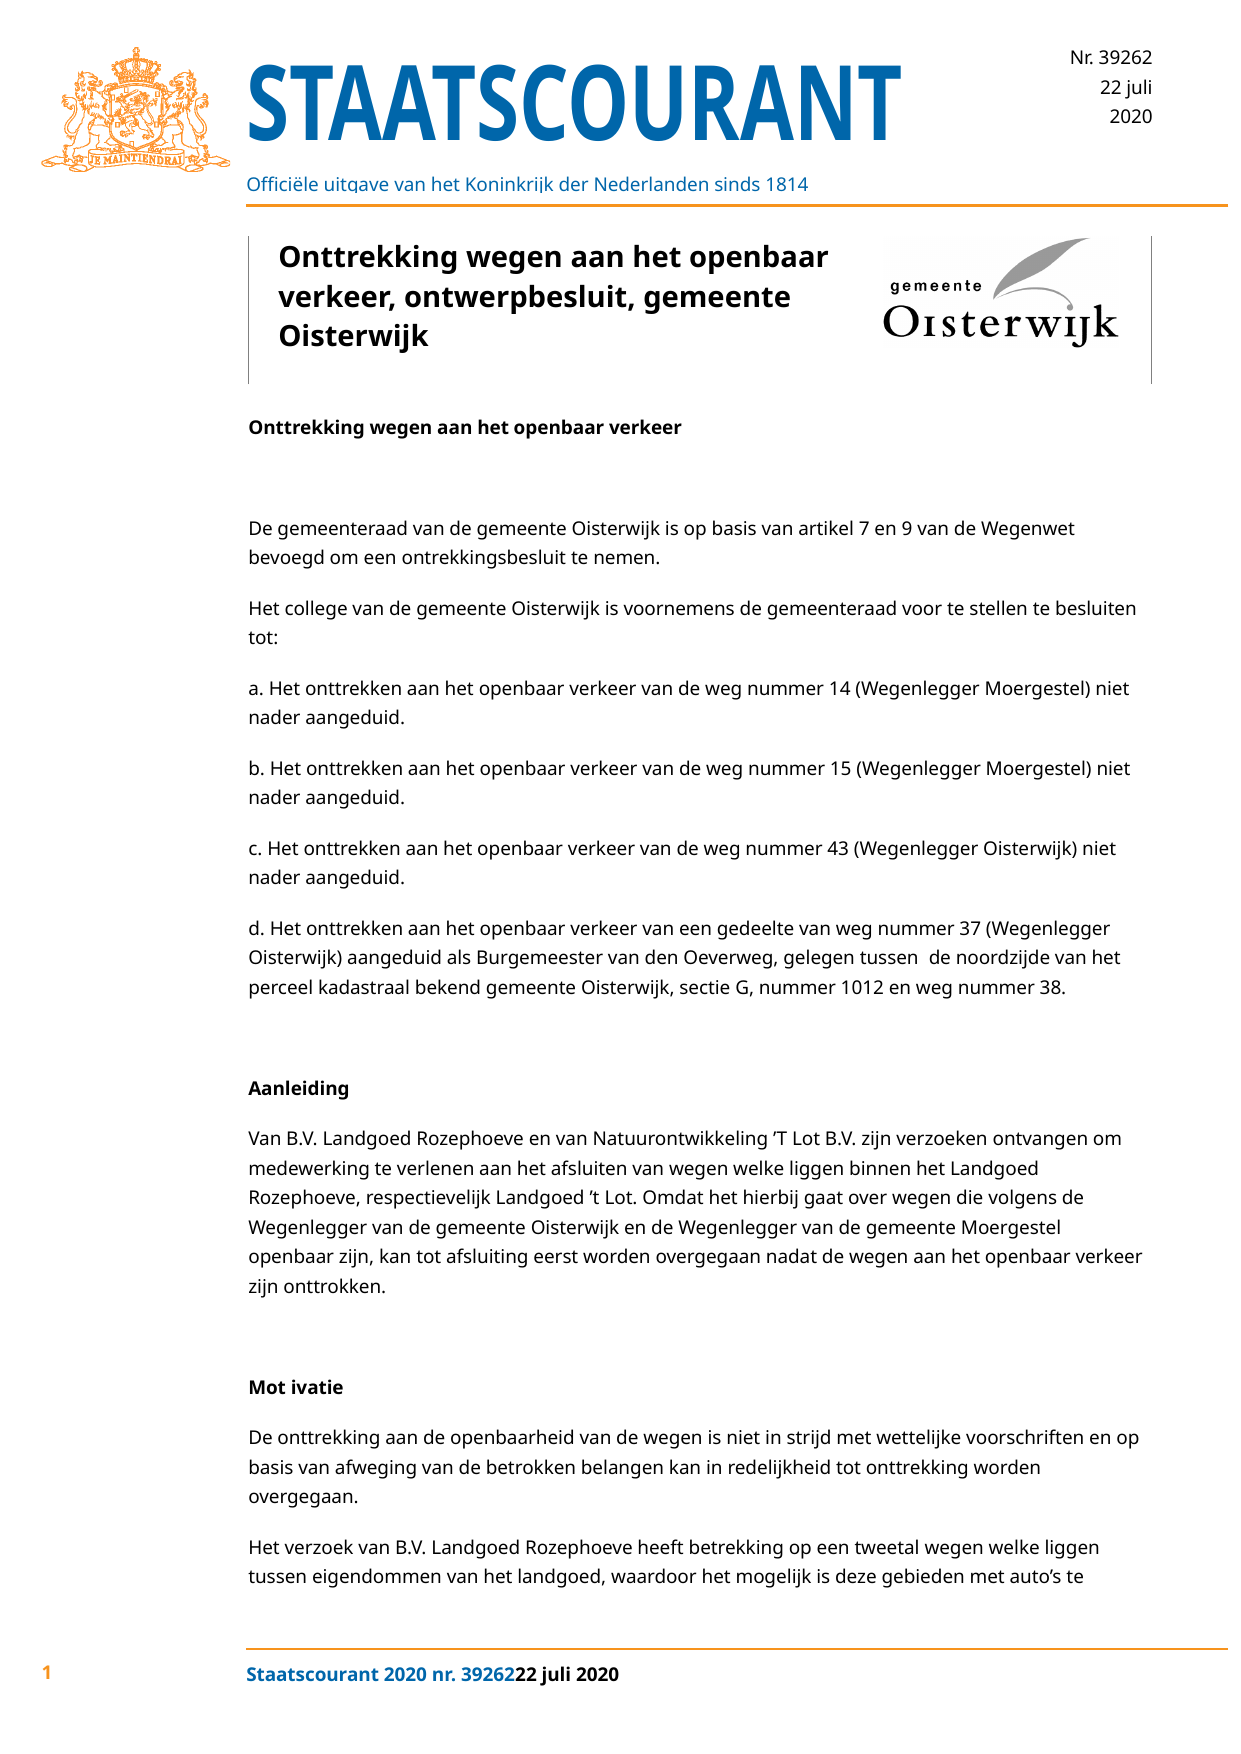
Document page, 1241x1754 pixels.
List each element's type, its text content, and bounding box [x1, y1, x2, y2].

text Aanleiding [248, 1075, 1152, 1101]
table_header Onttrekking wegen aan het openbaar verkeer, ontwerpbesluit, gemeente Oisterwijk [249, 236, 850, 384]
text d. Het onttrekken aan het openbaar verkeer van een gedeelte van weg nummer 37 (Wegenlegger Oisterwijk) aangeduid als Burgemeester van den Oeverweg, gelegen tussen de noordzijde van het perceel kadastraal bekend gemeente Oisterwijk, sectie G, nummer 1012 en weg nummer 38. [248, 915, 1152, 1000]
picture [882, 236, 1119, 348]
table_header [850, 236, 1151, 384]
text b. Het onttrekken aan het openbaar verkeer van de weg nummer 15 (Wegenlegger Moergestel) niet nader aangeduid. [248, 755, 1152, 810]
picture [41, 47, 231, 172]
text Het college van de gemeente Oisterwijk is voornemens de gemeenteraad voor te stellen te besluiten tot: [248, 595, 1152, 650]
text Het verzoek van B.V. Landgoed Rozephoeve heeft betrekking op een tweetal wegen welke liggen tussen eigendommen van het landgoed, waardoor het mogelijk is deze gebieden met auto’s te [248, 1534, 1152, 1589]
text Van B.V. Landgoed Rozephoeve en van Natuurontwikkeling ’T Lot B.V. zijn verzoeken ontvangen om medewerking te verlenen aan het afsluiten van wegen welke liggen binnen het Landgoed Rozephoeve, respectievelijk Landgoed ’t Lot. Omdat het hierbij gaat over wegen die volgens de Wegenlegger van de gemeente Oisterwijk en de Wegenlegger van de gemeente Moergestel openbaar zijn, kan tot afsluiting eerst worden overgegaan nadat de wegen aan het openbaar verkeer zijn onttrokken. [248, 1125, 1152, 1299]
text De gemeenteraad van de gemeente Oisterwijk is op basis van artikel 7 en 9 van de Wegenwet bevoegd om een ontrekkingsbesluit te nemen. [248, 515, 1152, 570]
text De onttrekking aan de openbaarheid van de wegen is niet in strijd met wettelijke voorschriften en op basis van afweging van de betrokken belangen kan in redelijkheid tot onttrekking worden overgegaan. [248, 1424, 1152, 1509]
text c. Het onttrekken aan het openbaar verkeer van de weg nummer 43 (Wegenlegger Oisterwijk) niet nader aangeduid. [248, 835, 1152, 890]
text a. Het onttrekken aan het openbaar verkeer van de weg nummer 14 (Wegenlegger Moergestel) niet nader aangeduid. [248, 675, 1152, 730]
text Onttrekking wegen aan het openbaar verkeer [248, 414, 1152, 440]
text Mot ivatie [248, 1374, 1152, 1400]
